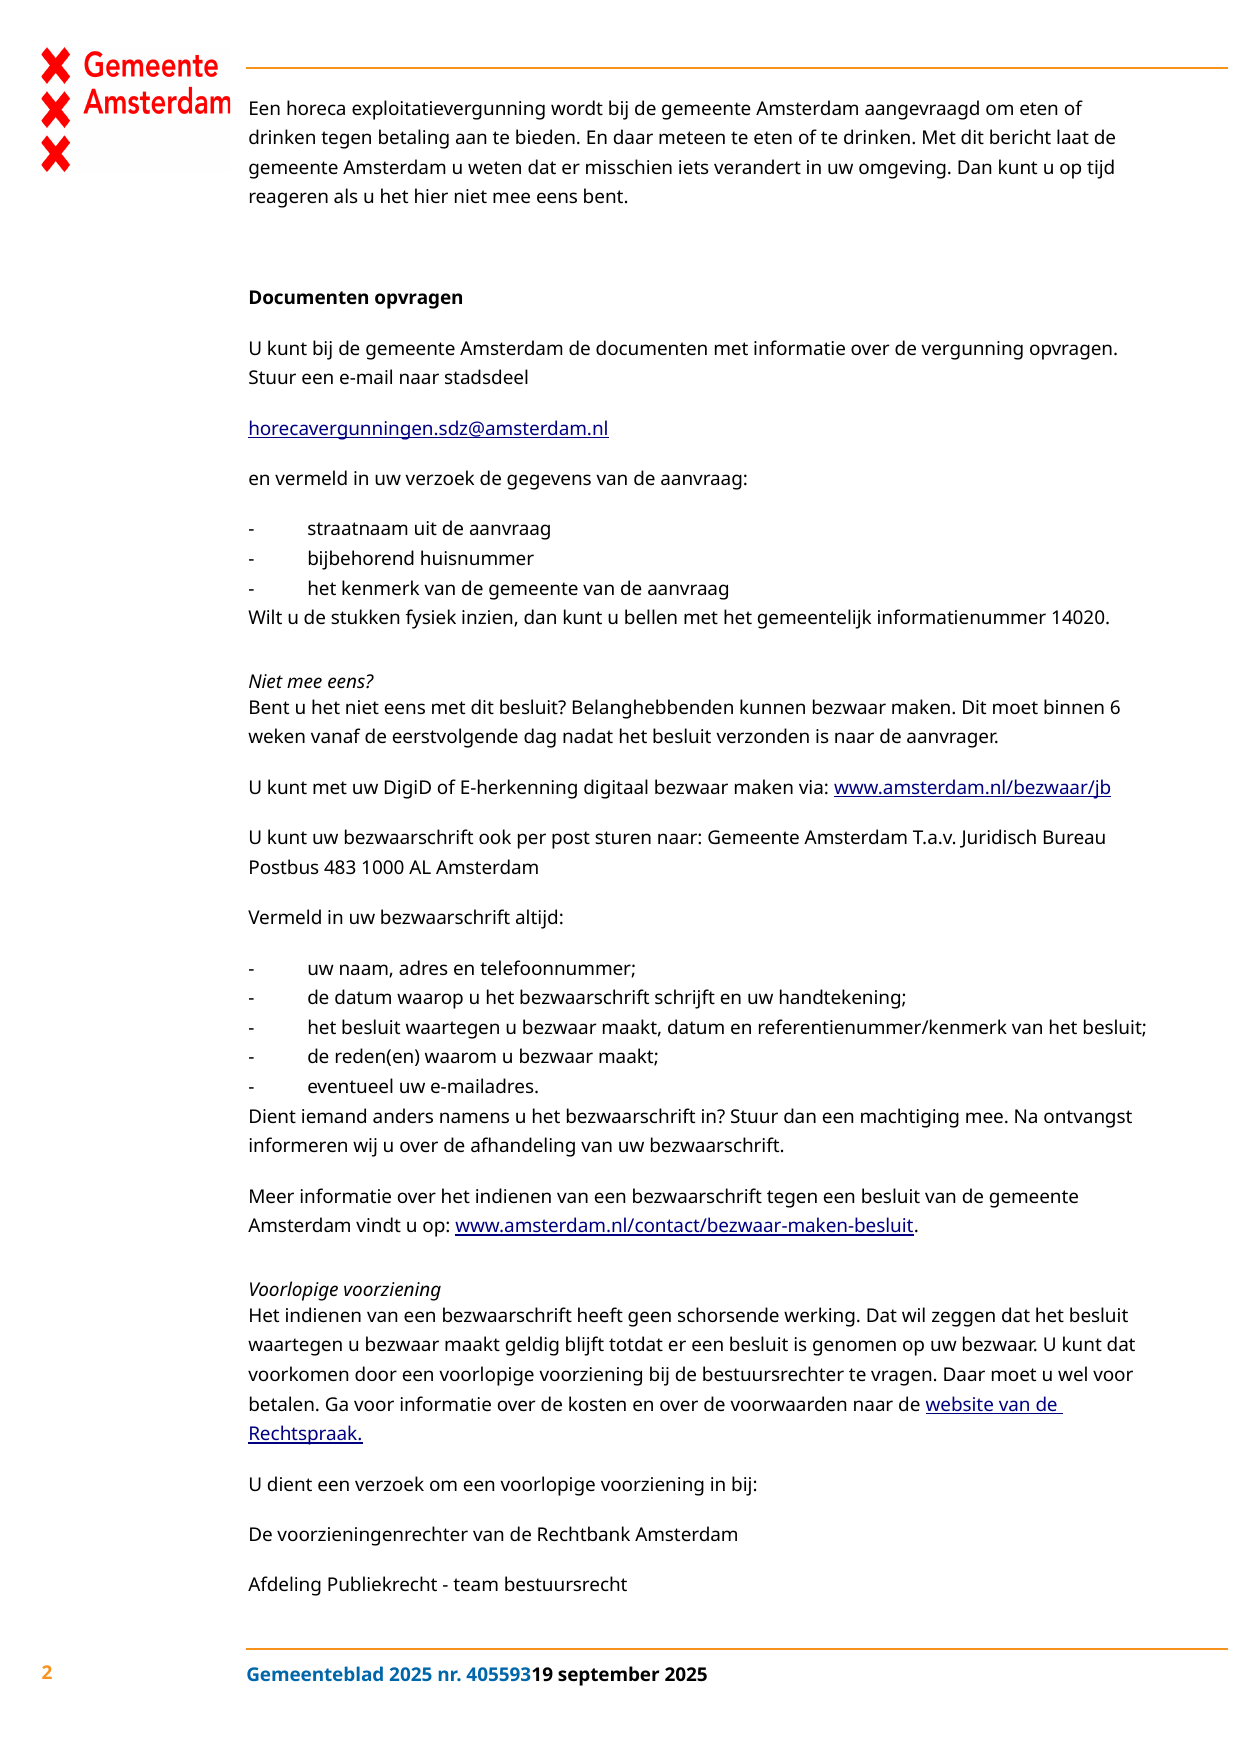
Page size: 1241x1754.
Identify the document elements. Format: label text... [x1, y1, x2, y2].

text Vermeld in uw bezwaarschrift altijd: [248, 904, 1152, 930]
text Afdeling Publiekrecht - team bestuursrecht [248, 1572, 1152, 1597]
text Dient iemand anders namens u het bezwaarschrift in? Stuur dan een machtiging mee. Na ontvangst informeren wij u over de afhandeling van uw bezwaarschrift. [248, 1103, 1152, 1158]
text Een horeca exploitatievergunning wordt bij de gemeente Amsterdam aangevraagd om eten of drinken tegen betaling aan te bieden. En daar meteen te eten of te drinken. Met dit bericht laat de gemeente Amsterdam u weten dat er misschien iets verandert in uw omgeving. Dan kunt u op tijd reageren als u het hier niet mee eens bent. [248, 95, 1152, 209]
text en vermeld in uw verzoek de gegevens van de aanvraag: [248, 465, 1152, 491]
text Bent u het niet eens met dit besluit? Belanghebbenden kunnen bezwaar maken. Dit moet binnen 6 weken vanaf de eerstvolgende dag nadat het besluit verzonden is naar de aanvrager. [248, 694, 1152, 749]
list bijbehorend huisnummer [248, 545, 1152, 571]
text Voorlopige voorziening [248, 1276, 1152, 1302]
list de reden(en) waarom u bezwaar maakt; [248, 1044, 1152, 1069]
text horecavergunningen.sdz@amsterdam.nl [248, 415, 1152, 441]
text U kunt met uw DigiD of E-herkenning digitaal bezwaar maken via: www.amsterdam.nl/bezwaar/jb [248, 774, 1152, 800]
text Niet mee eens? [248, 668, 1152, 694]
text Documenten opvragen [248, 284, 1152, 310]
text Meer informatie over het indienen van een bezwaarschrift tegen een besluit van de gemeente Amsterdam vindt u op: www.amsterdam.nl/contact/bezwaar-maken-besluit. [248, 1183, 1152, 1238]
list eventueel uw e-mailadres. [248, 1073, 1152, 1099]
text De voorzieningenrechter van de Rechtbank Amsterdam [248, 1521, 1152, 1547]
list de datum waarop u het bezwaarschrift schrijft en uw handtekening; [248, 984, 1152, 1010]
text U kunt bij de gemeente Amsterdam de documenten met informatie over de vergunning opvragen. Stuur een e-mail naar stadsdeel [248, 335, 1152, 390]
list het besluit waartegen u bezwaar maakt, datum en referentienummer/kenmerk van het besluit; [248, 1014, 1152, 1040]
list straatnaam uit de aanvraag [248, 516, 1152, 541]
text U kunt uw bezwaarschrift ook per post sturen naar: Gemeente Amsterdam T.a.v. Juridisch Bureau Postbus 483 1000 AL Amsterdam [248, 824, 1152, 880]
list uw naam, adres en telefoonnummer; [248, 955, 1152, 981]
list het kenmerk van de gemeente van de aanvraag [248, 575, 1152, 601]
picture [41, 47, 231, 172]
text U dient een verzoek om een voorlopige voorziening in bij: [248, 1471, 1152, 1497]
text Wilt u de stukken fysiek inzien, dan kunt u bellen met het gemeentelijk informatienummer 14020. [248, 604, 1152, 630]
text Het indienen van een bezwaarschrift heeft geen schorsende werking. Dat wil zeggen dat het besluit waartegen u bezwaar maakt geldig blijft totdat er een besluit is genomen op uw bezwaar. U kunt dat voorkomen door een voorlopige voorziening bij de bestuursrechter te vragen. Daar moet u wel voor betalen. Ga voor informatie over de kosten en over de voorwaarden naar de website van de Rechtspraak. [248, 1302, 1152, 1446]
